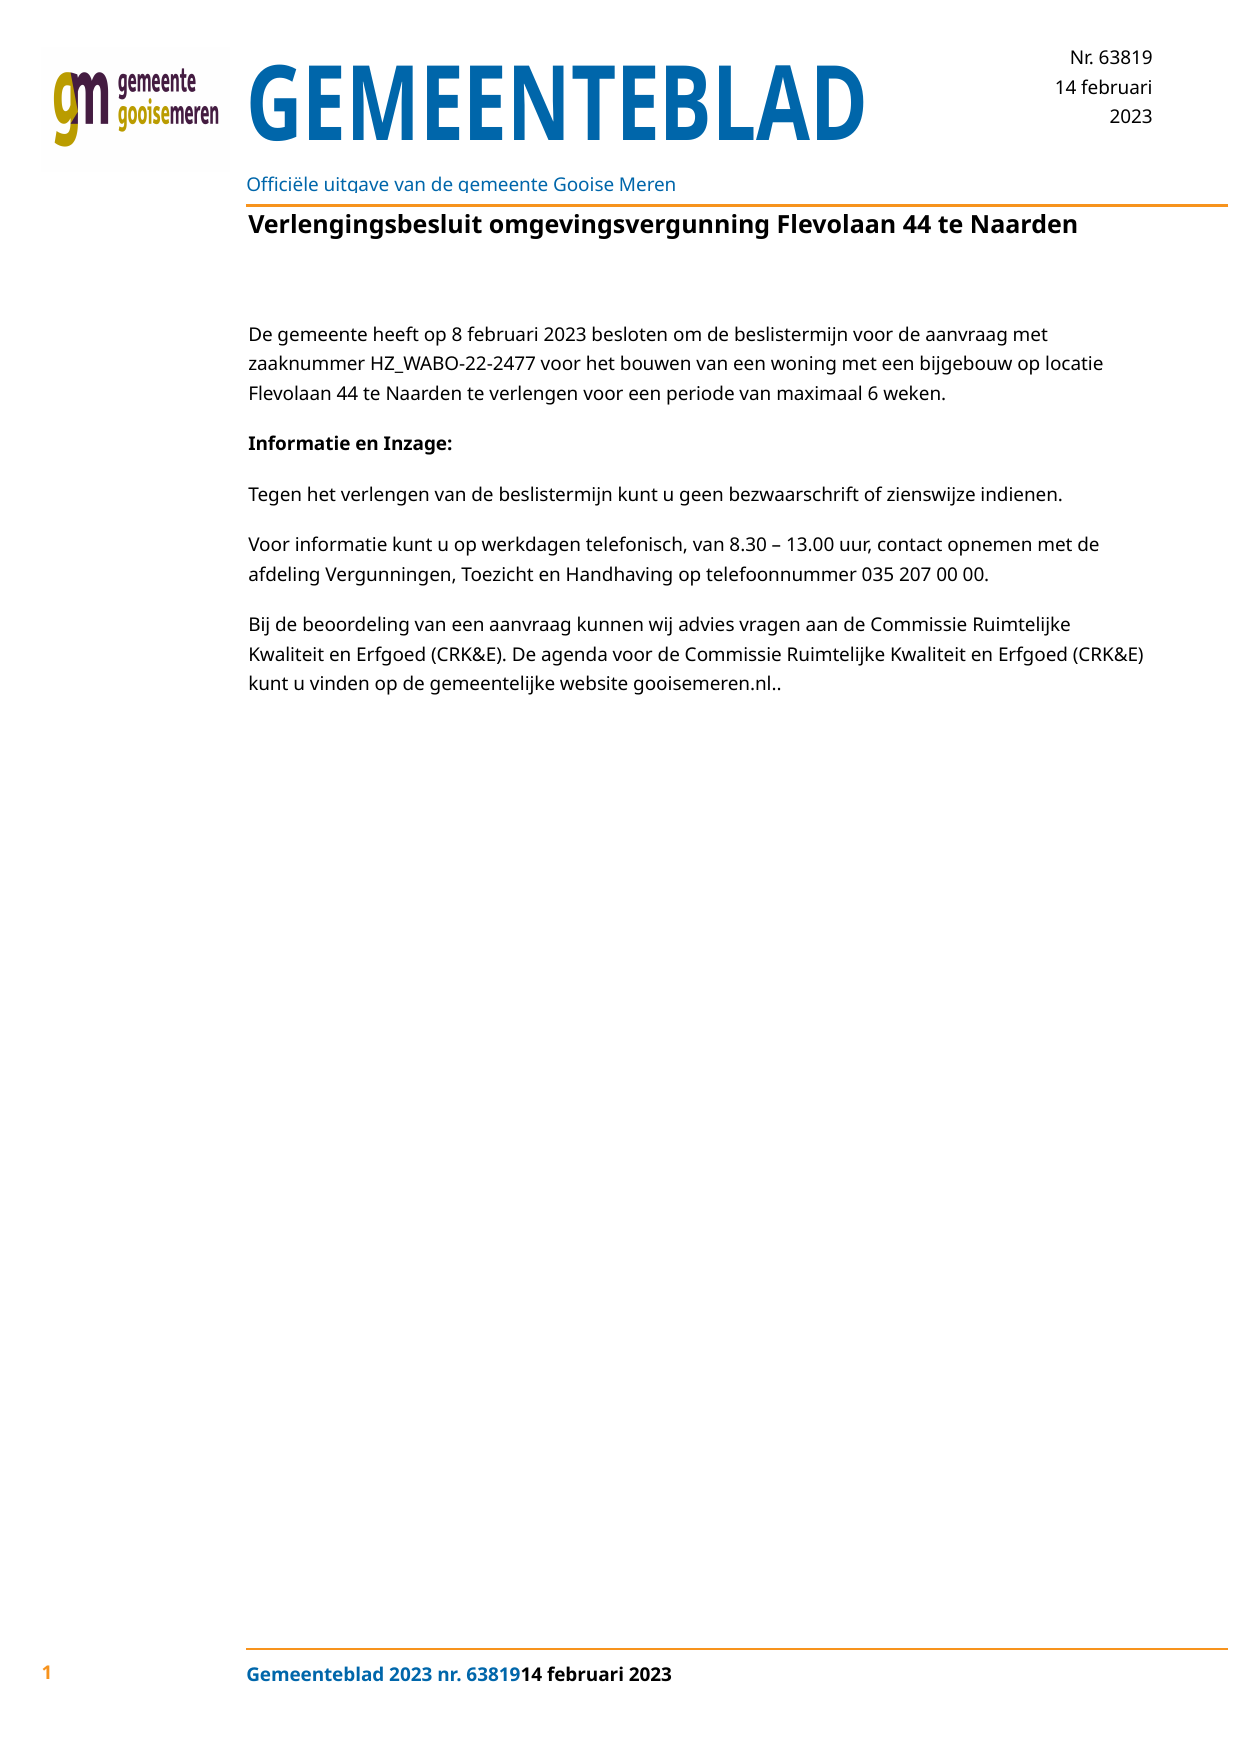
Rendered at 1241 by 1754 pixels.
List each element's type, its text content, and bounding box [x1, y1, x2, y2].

text Tegen het verlengen van de beslistermijn kunt u geen bezwaarschrift of zienswijze indienen. [248, 481, 1152, 506]
text Bij de beoordeling van een aanvraag kunnen wij advies vragen aan de Commissie Ruimtelijke Kwaliteit en Erfgoed (CRK&E). De agenda voor de Commissie Ruimtelijke Kwaliteit en Erfgoed (CRK&E) kunt u vinden op de gemeentelijke website gooisemeren.nl.. [248, 611, 1152, 696]
text Informatie en Inzage: [248, 430, 1152, 456]
picture [41, 47, 231, 172]
text Verlengingsbesluit omgevingsvergunning Flevolaan 44 te Naarden [248, 207, 1152, 241]
text Voor informatie kunt u op werkdagen telefonisch, van 8.30 – 13.00 uur, contact opnemen met de afdeling Vergunningen, Toezicht en Handhaving op telefoonnummer 035 207 00 00. [248, 531, 1152, 586]
text De gemeente heeft op 8 februari 2023 besloten om de beslistermijn voor de aanvraag met zaaknummer HZ_WABO-22-2477 voor het bouwen van een woning met een bijgebouw op locatie Flevolaan 44 te Naarden te verlengen voor een periode van maximaal 6 weken. [248, 321, 1152, 406]
